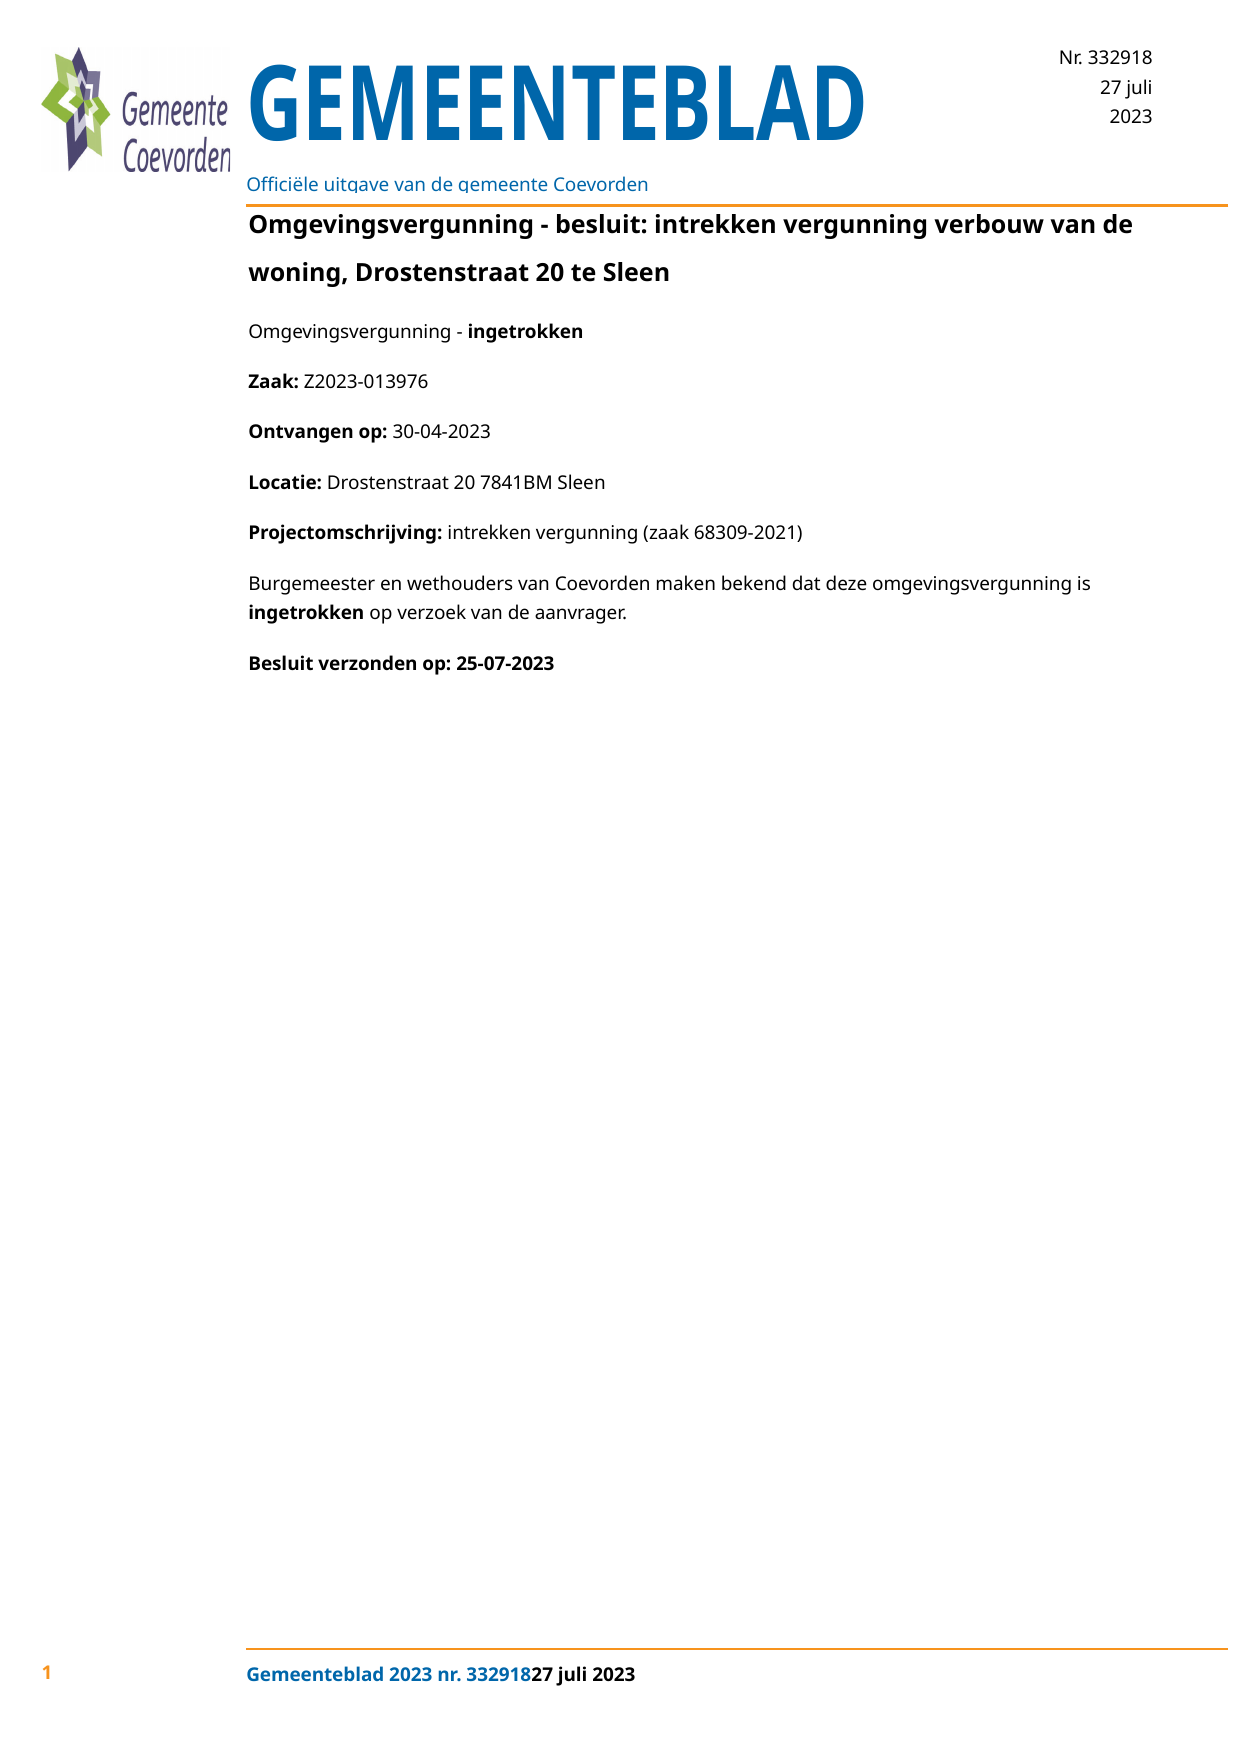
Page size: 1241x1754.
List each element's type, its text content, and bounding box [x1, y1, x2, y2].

text Burgemeester en wethouders van Coevorden maken bekend dat deze omgevingsvergunning is ingetrokken op verzoek van de aanvrager. [248, 570, 1152, 625]
text Omgevingsvergunning - besluit: intrekken vergunning verbouw van de woning, Drostenstraat 20 te Sleen [248, 207, 1152, 288]
text Ontvangen op: 30-04-2023 [248, 419, 1152, 444]
text Locatie: Drostenstraat 20 7841BM Sleen [248, 469, 1152, 495]
text Besluit verzonden op: 25-07-2023 [248, 650, 1152, 676]
picture [41, 47, 231, 172]
text Projectomschrijving: intrekken vergunning (zaak 68309-2021) [248, 519, 1152, 545]
text Zaak: Z2023-013976 [248, 368, 1152, 394]
text Omgevingsvergunning - ingetrokken [248, 318, 1152, 344]
